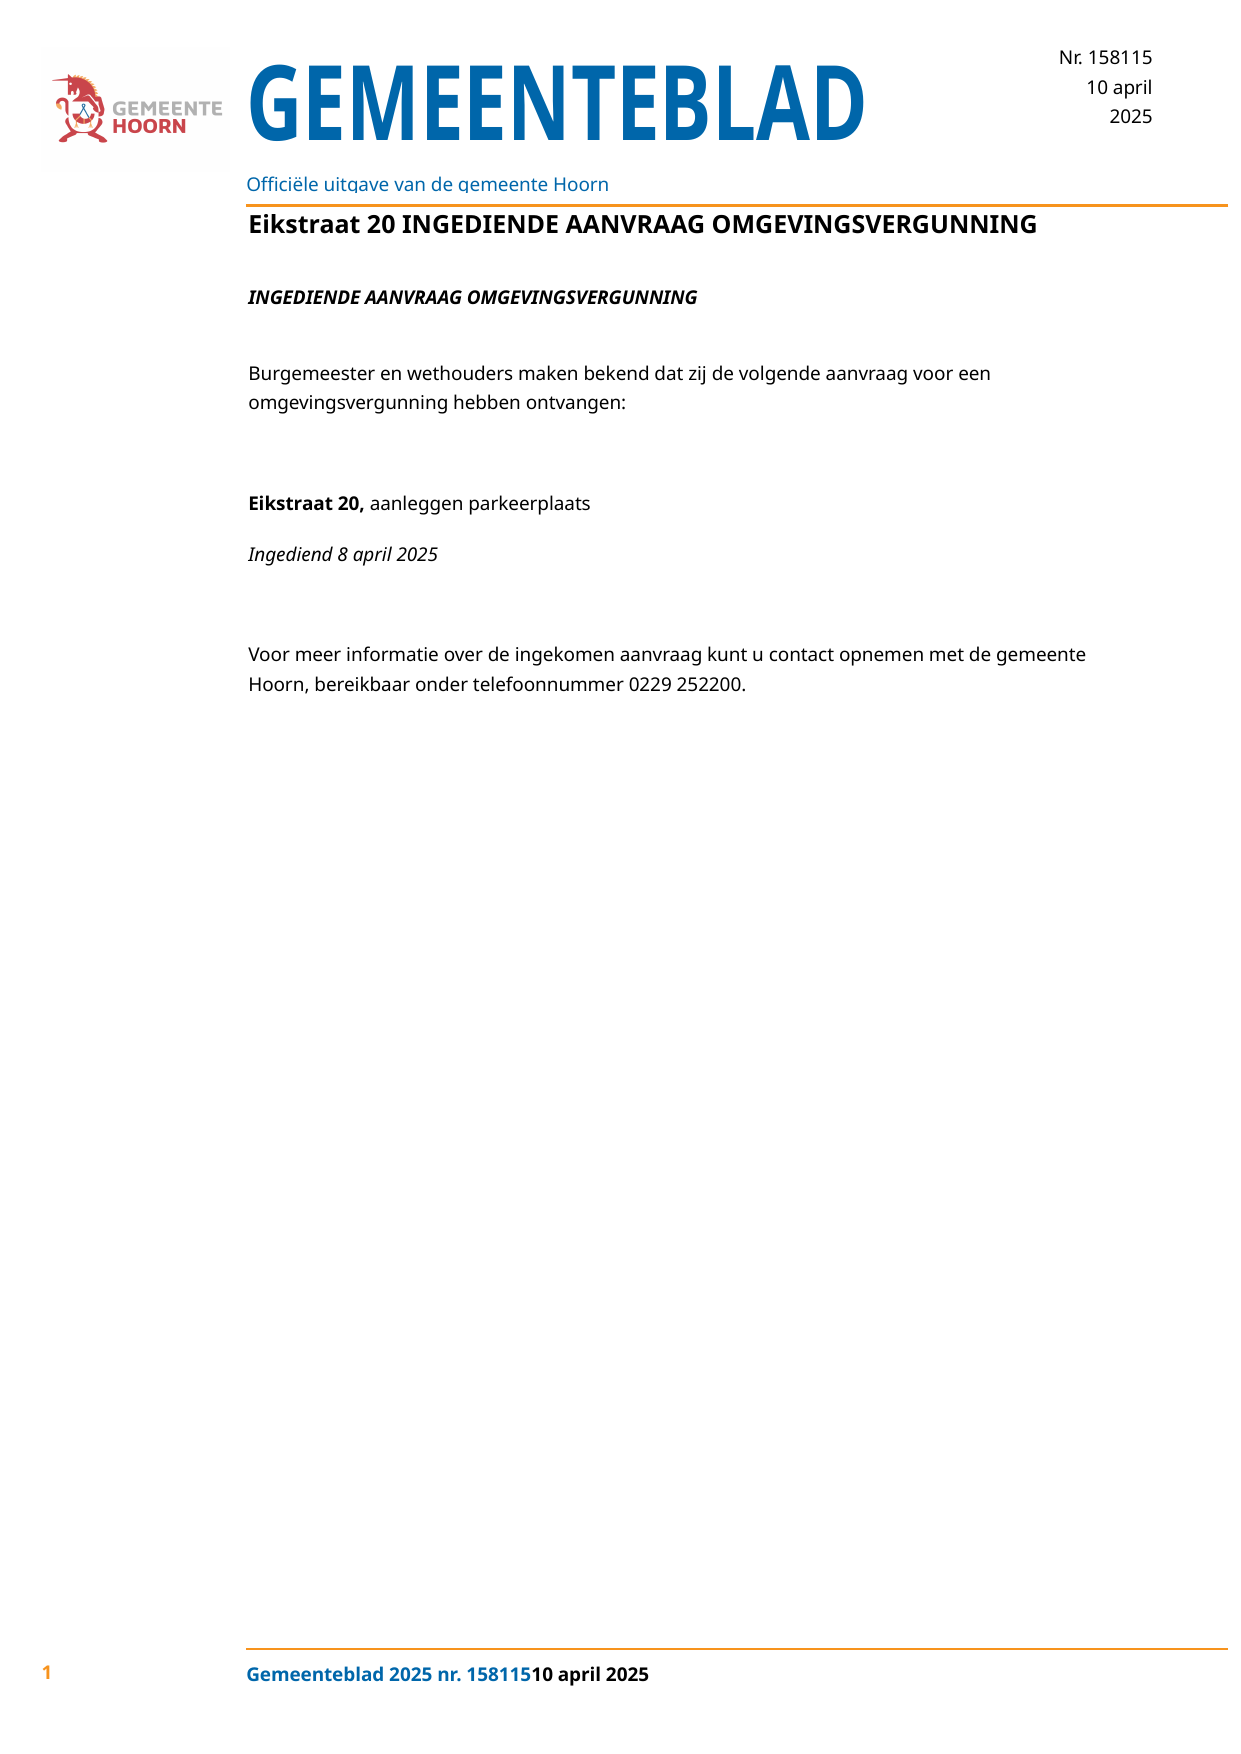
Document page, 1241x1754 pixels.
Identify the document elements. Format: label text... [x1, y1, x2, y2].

text Eikstraat 20 INGEDIENDE AANVRAAG OMGEVINGSVERGUNNING [248, 207, 1152, 241]
text Ingediend 8 april 2025 [248, 541, 1152, 567]
text Burgemeester en wethouders maken bekend dat zij de volgende aanvraag voor een omgevingsvergunning hebben ontvangen: [248, 360, 1152, 415]
text Eikstraat 20, aanleggen parkeerplaats [248, 490, 1152, 516]
picture [41, 47, 231, 172]
text INGEDIENDE AANVRAAG OMGEVINGSVERGUNNING [248, 284, 1152, 309]
text Voor meer informatie over de ingekomen aanvraag kunt u contact opnemen met de gemeente Hoorn, bereikbaar onder telefoonnummer 0229 252200. [248, 642, 1152, 697]
